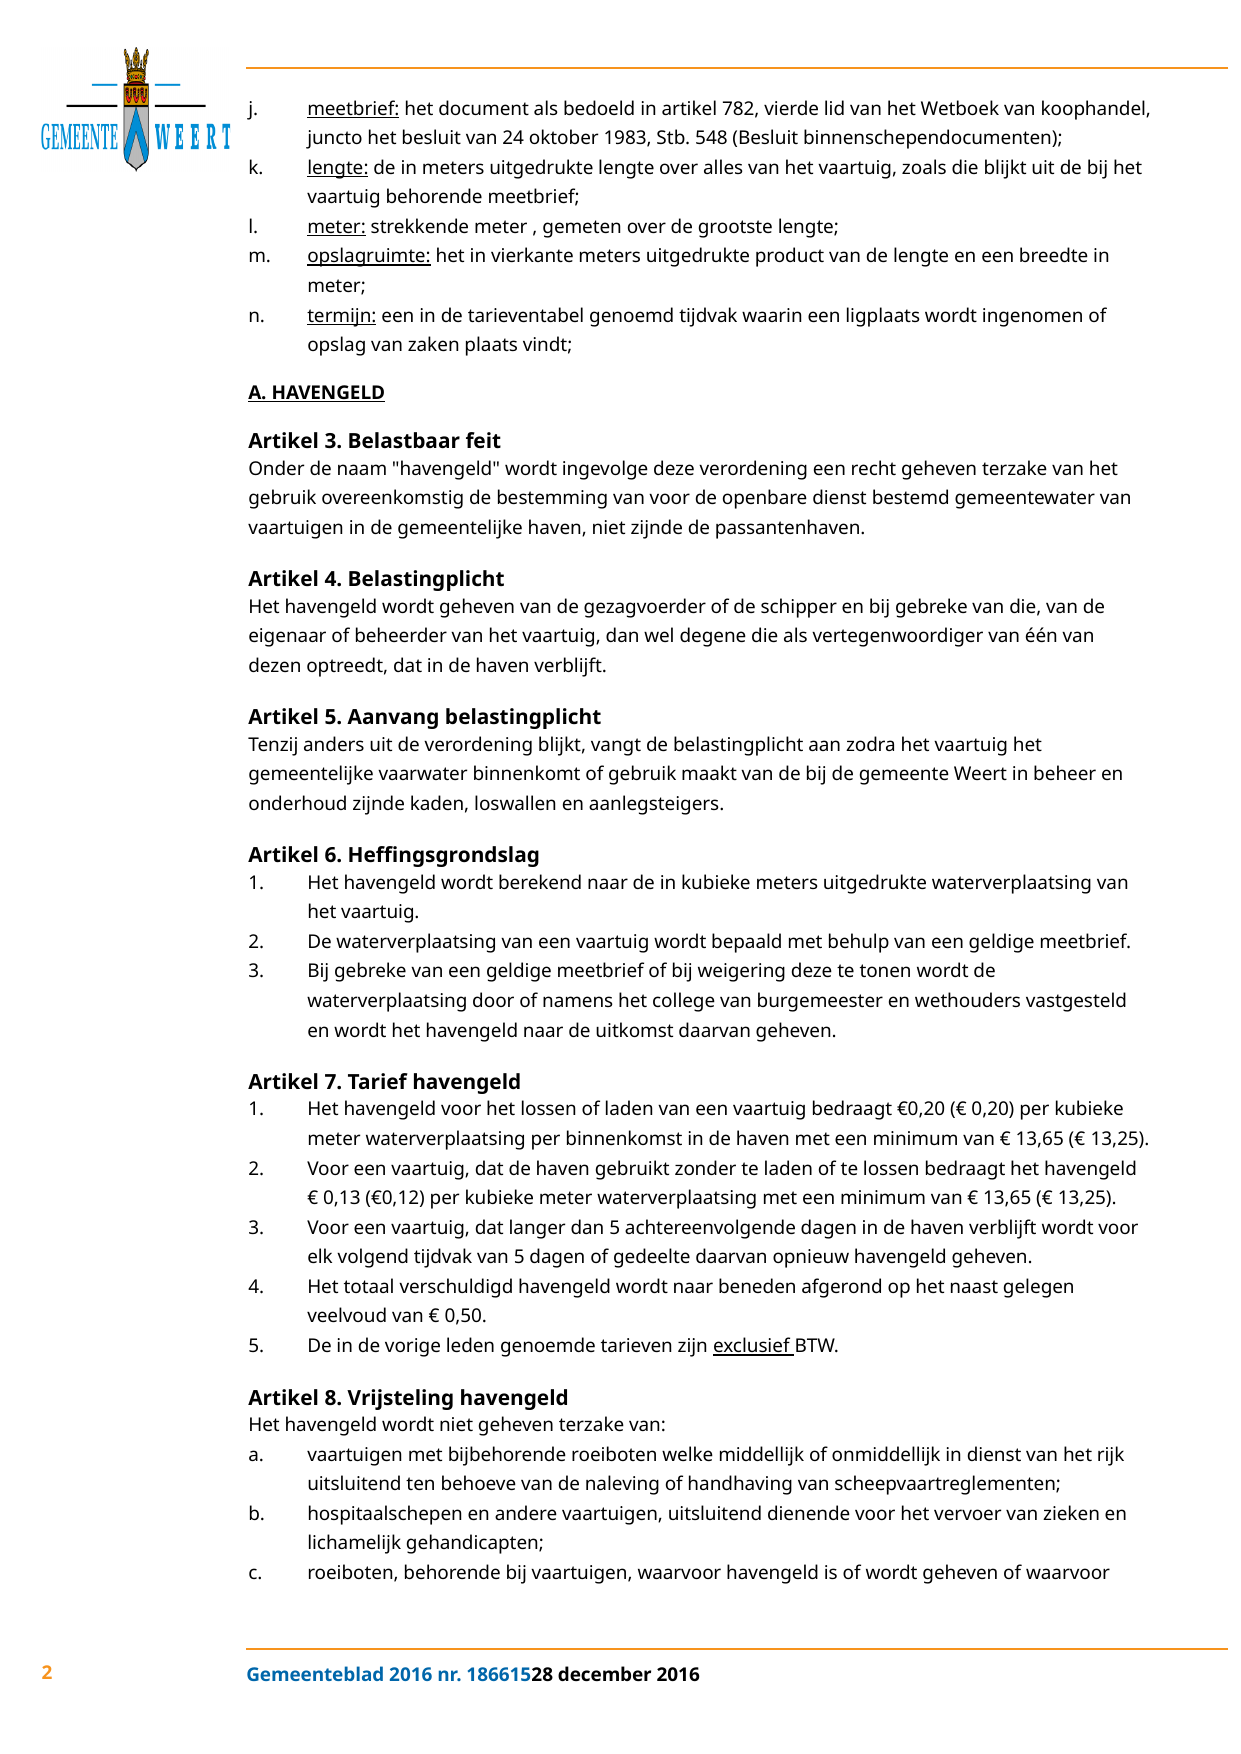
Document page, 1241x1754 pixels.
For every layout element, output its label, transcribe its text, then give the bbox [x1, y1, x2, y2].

list lengte: de in meters uitgedrukte lengte over alles van het vaartuig, zoals die blijkt uit de bij het vaartuig behorende meetbrief; [248, 154, 1152, 209]
list meetbrief: het document als bedoeld in artikel 782, vierde lid van het Wetboek van koophandel, juncto het besluit van 24 oktober 1983, Stb. 548 (Besluit binnenschependocumenten); [248, 95, 1152, 150]
text A. HAVENGELD [248, 377, 1152, 406]
list De waterverplaatsing van een vaartuig wordt bepaald met behulp van een geldige meetbrief. [248, 928, 1152, 954]
list roeiboten, behorende bij vaartuigen, waarvoor havengeld is of wordt geheven of waarvoor [248, 1559, 1152, 1585]
list vaartuigen met bijbehorende roeiboten welke middellijk of onmiddellijk in dienst van het rijk uitsluitend ten behoeve van de naleving of handhaving van scheepvaartreglementen; [248, 1441, 1152, 1496]
list Bij gebreke van een geldige meetbrief of bij weigering deze te tonen wordt de waterverplaatsing door of namens het college van burgemeester en wethouders vastgesteld en wordt het havengeld naar de uitkomst daarvan geheven. [248, 958, 1152, 1042]
picture [41, 47, 231, 172]
text Artikel 7. Tarief havengeld [248, 1067, 1152, 1096]
list opslagruimte: het in vierkante meters uitgedrukte product van de lengte en een breedte in meter; [248, 243, 1152, 298]
text Het havengeld wordt niet geheven terzake van: [248, 1411, 1152, 1437]
list meter: strekkende meter , gemeten over de grootste lengte; [248, 213, 1152, 239]
list Het havengeld wordt berekend naar de in kubieke meters uitgedrukte waterverplaatsing van het vaartuig. [248, 869, 1152, 924]
text Onder de naam "havengeld" wordt ingevolge deze verordening een recht geheven terzake van het gebruik overeenkomstig de bestemming van voor de openbare dienst bestemd gemeentewater van vaartuigen in de gemeentelijke haven, niet zijnde de passantenhaven. [248, 455, 1152, 540]
list Voor een vaartuig, dat de haven gebruikt zonder te laden of te lossen bedraagt het havengeld € 0,13 (€0,12) per kubieke meter waterverplaatsing met een minimum van € 13,65 (€ 13,25). [248, 1155, 1152, 1210]
list Het totaal verschuldigd havengeld wordt naar beneden afgerond op het naast gelegen veelvoud van € 0,50. [248, 1273, 1152, 1328]
list Voor een vaartuig, dat langer dan 5 achtereenvolgende dagen in de haven verblijft wordt voor elk volgend tijdvak van 5 dagen of gedeelte daarvan opnieuw havengeld geheven. [248, 1214, 1152, 1269]
text Artikel 6. Heffingsgrondslag [248, 840, 1152, 869]
text Tenzij anders uit de verordening blijkt, vangt de belastingplicht aan zodra het vaartuig het gemeentelijke vaarwater binnenkomt of gebruik maakt van de bij de gemeente Weert in beheer en onderhoud zijnde kaden, loswallen en aanlegsteigers. [248, 731, 1152, 816]
list Het havengeld voor het lossen of laden van een vaartuig bedraagt €0,20 (€ 0,20) per kubieke meter waterverplaatsing per binnenkomst in de haven met een minimum van € 13,65 (€ 13,25). [248, 1096, 1152, 1151]
text Artikel 3. Belastbaar feit [248, 426, 1152, 455]
list De in de vorige leden genoemde tarieven zijn exclusief BTW. [248, 1332, 1152, 1358]
text Artikel 8. Vrijsteling havengeld [248, 1383, 1152, 1411]
list termijn: een in de tarieventabel genoemd tijdvak waarin een ligplaats wordt ingenomen of opslag van zaken plaats vindt; [248, 302, 1152, 357]
text Artikel 5. Aanvang belastingplicht [248, 702, 1152, 731]
list hospitaalschepen en andere vaartuigen, uitsluitend dienende voor het vervoer van zieken en lichamelijk gehandicapten; [248, 1500, 1152, 1555]
text Artikel 4. Belastingplicht [248, 564, 1152, 593]
text Het havengeld wordt geheven van de gezagvoerder of de schipper en bij gebreke van die, van de eigenaar of beheerder van het vaartuig, dan wel degene die als vertegenwoordiger van één van dezen optreedt, dat in de haven verblijft. [248, 593, 1152, 678]
